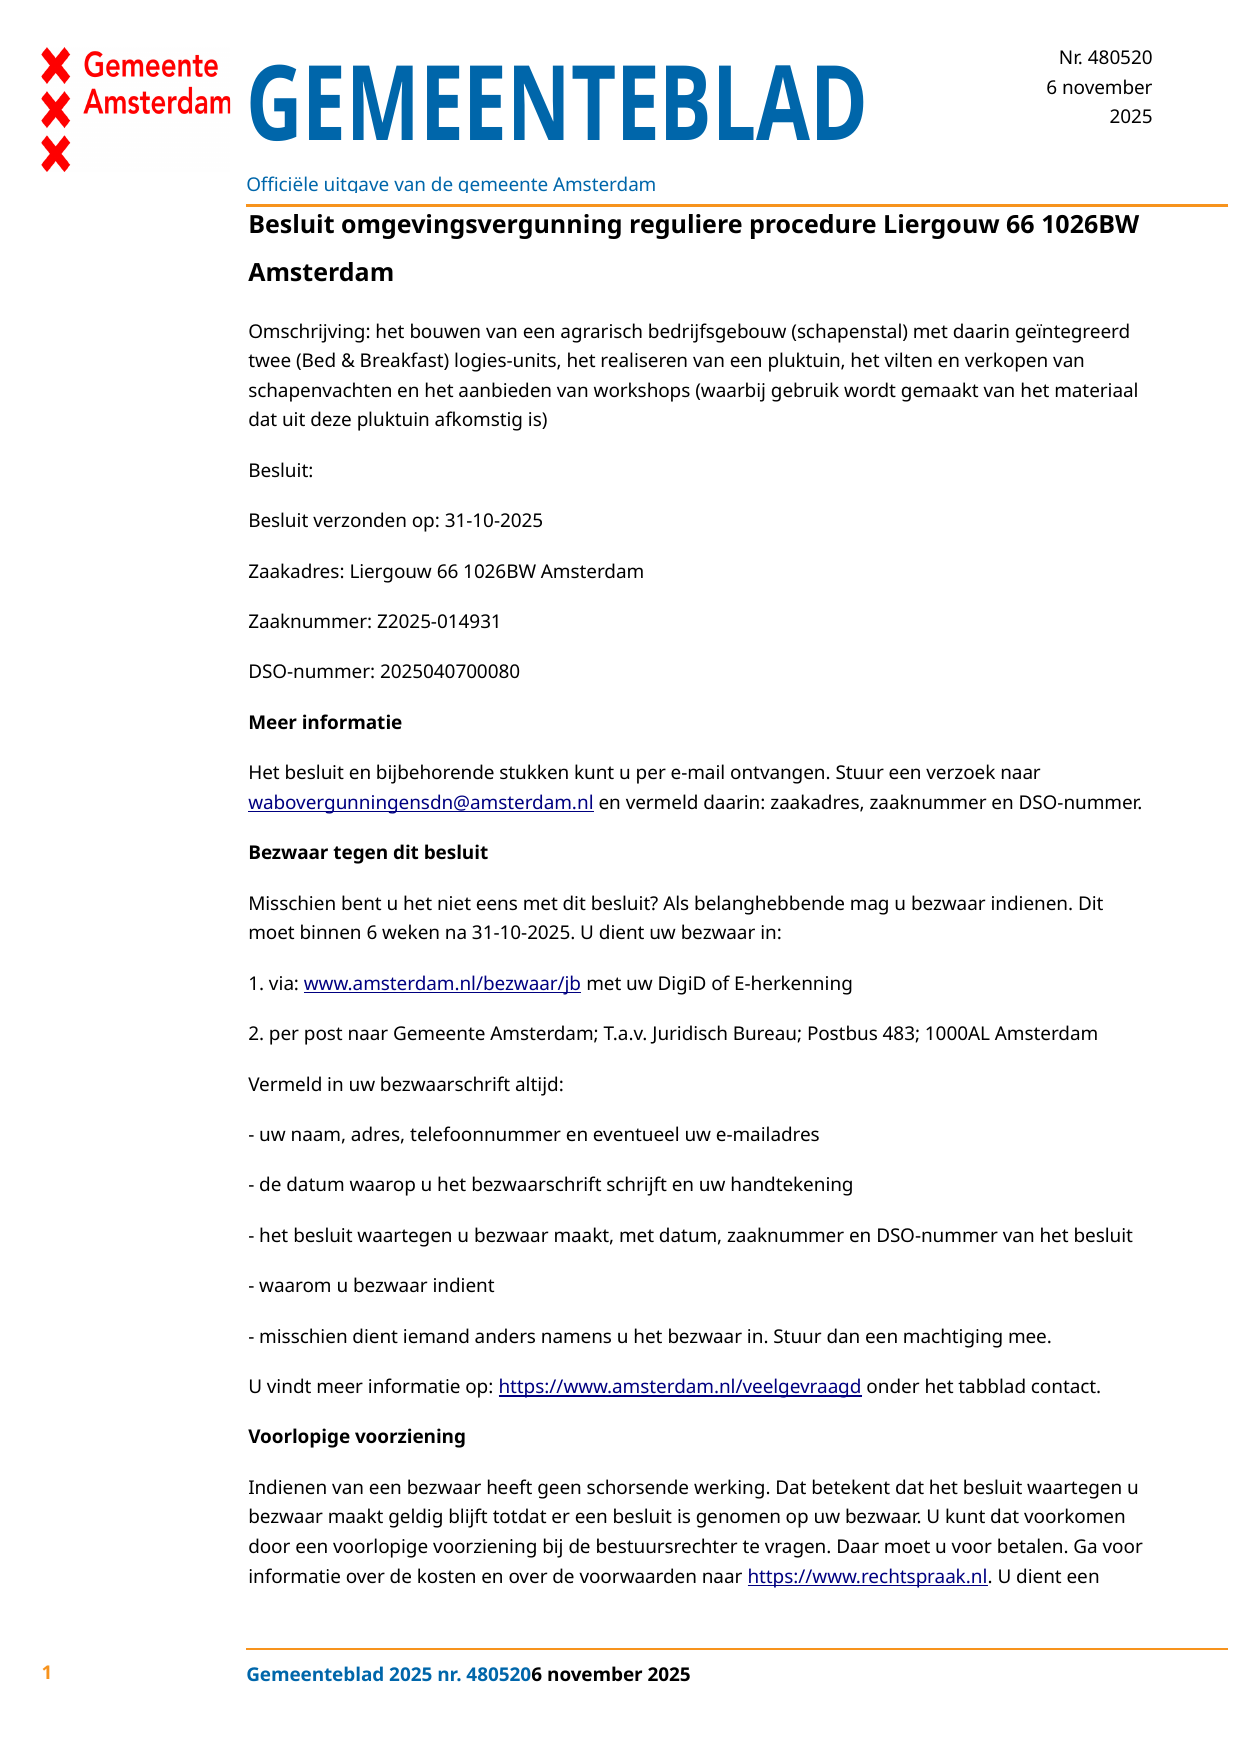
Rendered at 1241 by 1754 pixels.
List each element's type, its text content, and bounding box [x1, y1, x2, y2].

text 2. per post naar Gemeente Amsterdam; T.a.v. Juridisch Bureau; Postbus 483; 1000AL Amsterdam [248, 1020, 1152, 1046]
text - de datum waarop u het bezwaarschrift schrijft en uw handtekening [248, 1172, 1152, 1197]
text - waarom u bezwaar indient [248, 1272, 1152, 1298]
picture [41, 47, 231, 172]
text - misschien dient iemand anders namens u het bezwaar in. Stuur dan een machtiging mee. [248, 1323, 1152, 1349]
text Meer informatie [248, 709, 1152, 735]
text Indienen van een bezwaar heeft geen schorsende werking. Dat betekent dat het besluit waartegen u bezwaar maakt geldig blijft totdat er een besluit is genomen op uw bezwaar. U kunt dat voorkomen door een voorlopige voorziening bij de bestuursrechter te vragen. Daar moet u voor betalen. Ga voor informatie over de kosten en over de voorwaarden naar https://www.rechtspraak.nl. U dient een [248, 1474, 1152, 1589]
text DSO-nummer: 2025040700080 [248, 659, 1152, 684]
text Besluit omgevingsvergunning reguliere procedure Liergouw 66 1026BW Amsterdam [248, 207, 1152, 288]
text Zaakadres: Liergouw 66 1026BW Amsterdam [248, 558, 1152, 584]
text U vindt meer informatie op: https://www.amsterdam.nl/veelgevraagd onder het tabblad contact. [248, 1373, 1152, 1399]
text Zaaknummer: Z2025-014931 [248, 608, 1152, 634]
text Bezwaar tegen dit besluit [248, 839, 1152, 865]
text Besluit: [248, 457, 1152, 483]
text Vermeld in uw bezwaarschrift altijd: [248, 1071, 1152, 1097]
text Het besluit en bijbehorende stukken kunt u per e-mail ontvangen. Stuur een verzoek naar wabovergunningensdn@amsterdam.nl en vermeld daarin: zaakadres, zaaknummer en DSO-nummer. [248, 759, 1152, 815]
text - uw naam, adres, telefoonnummer en eventueel uw e-mailadres [248, 1121, 1152, 1147]
text 1. via: www.amsterdam.nl/bezwaar/jb met uw DigiD of E-herkenning [248, 970, 1152, 996]
text Besluit verzonden op: 31-10-2025 [248, 507, 1152, 533]
text Misschien bent u het niet eens met dit besluit? Als belanghebbende mag u bezwaar indienen. Dit moet binnen 6 weken na 31-10-2025. U dient uw bezwaar in: [248, 890, 1152, 945]
text Omschrijving: het bouwen van een agrarisch bedrijfsgebouw (schapenstal) met daarin geïntegreerd twee (Bed & Breakfast) logies-units, het realiseren van een pluktuin, het vilten en verkopen van schapenvachten en het aanbieden van workshops (waarbij gebruik wordt gemaakt van het materiaal dat uit deze pluktuin afkomstig is) [248, 318, 1152, 432]
text Voorlopige voorziening [248, 1424, 1152, 1449]
text - het besluit waartegen u bezwaar maakt, met datum, zaaknummer en DSO-nummer van het besluit [248, 1222, 1152, 1248]
